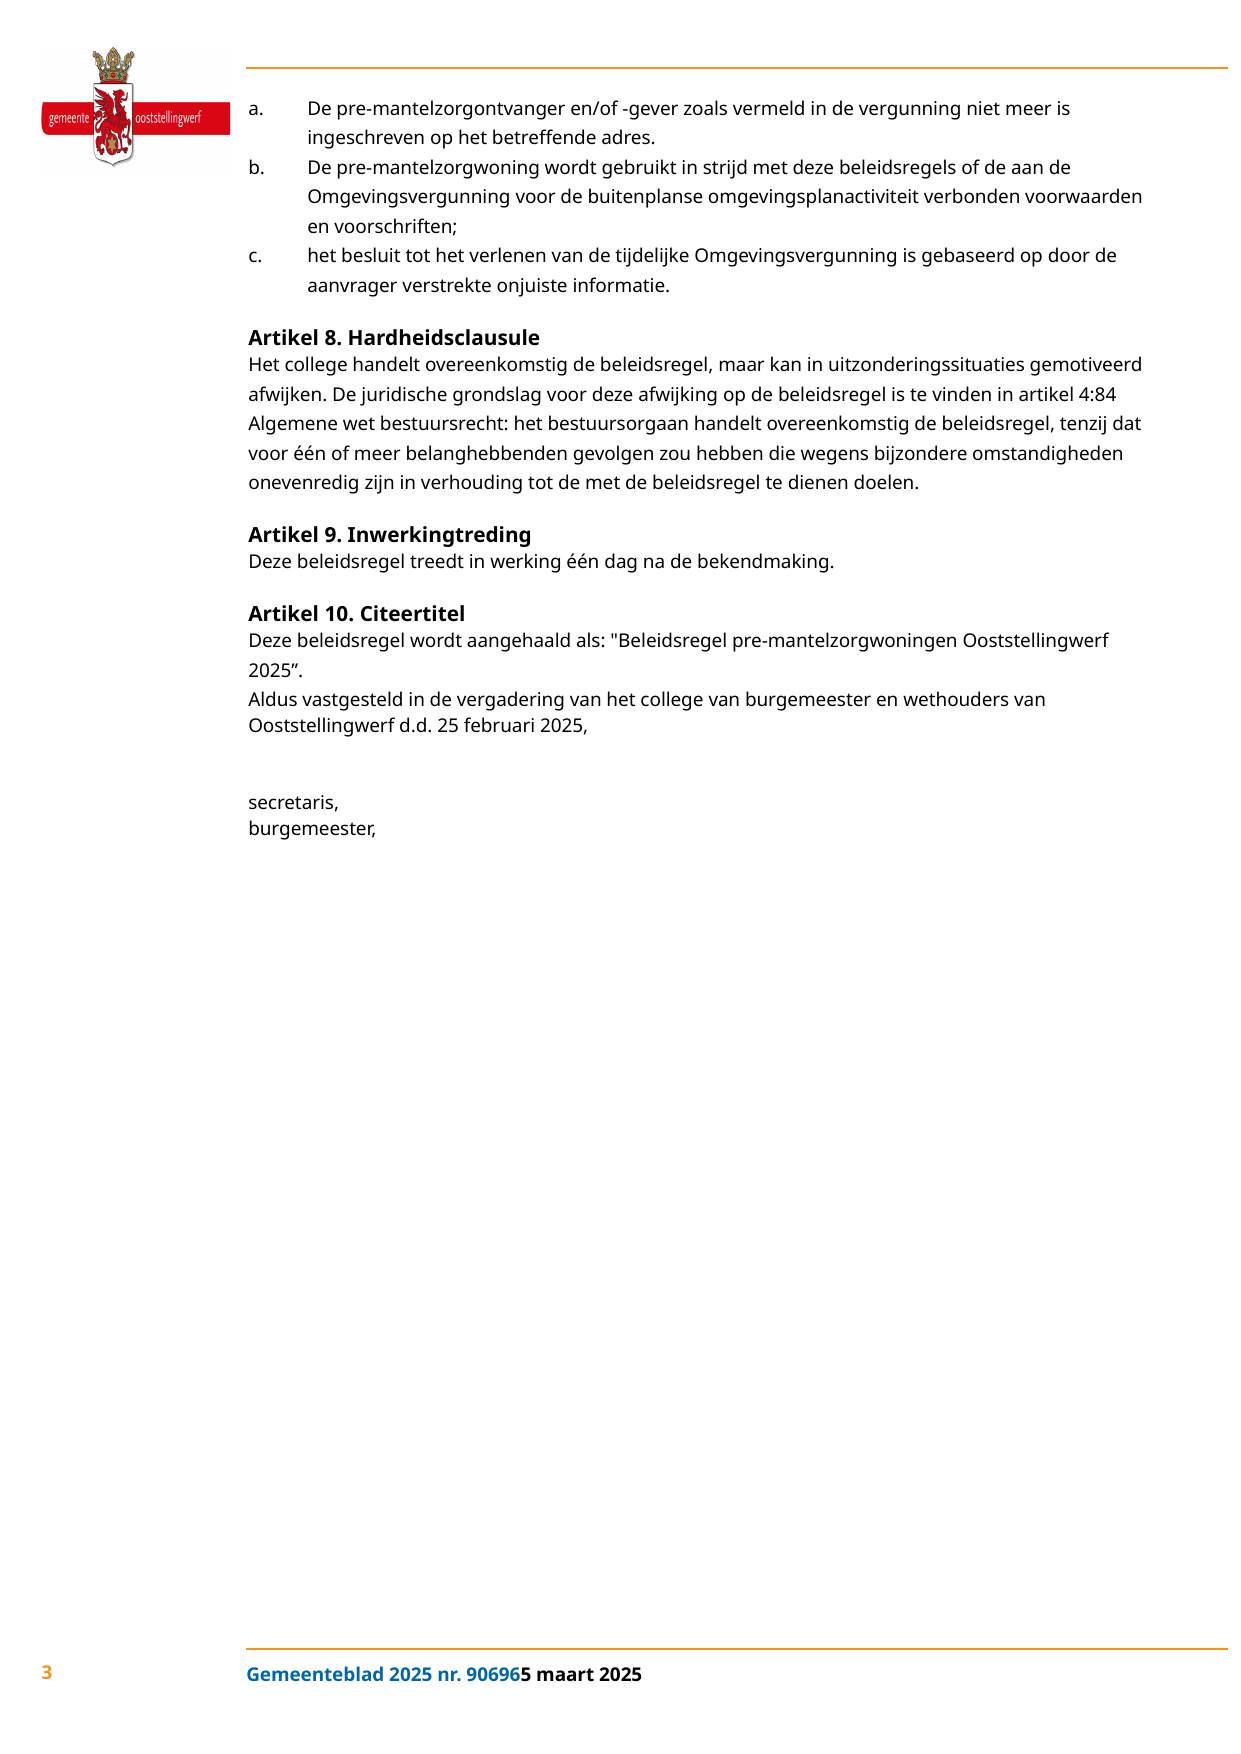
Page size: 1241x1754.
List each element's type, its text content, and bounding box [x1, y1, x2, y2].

text Artikel 9. Inwerkingtreding [248, 520, 1152, 548]
text Artikel 10. Citeertitel [248, 599, 1152, 627]
text Artikel 8. Hardheidsclausule [248, 323, 1152, 351]
text Deze beleidsregel wordt aangehaald als: "Beleidsregel pre-mantelzorgwoningen Ooststellingwerf 2025”. [248, 627, 1152, 682]
text Het college handelt overeenkomstig de beleidsregel, maar kan in uitzonderingssituaties gemotiveerd afwijken. De juridische grondslag voor deze afwijking op de beleidsregel is te vinden in artikel 4:84 Algemene wet bestuursrecht: het bestuursorgaan handelt overeenkomstig de beleidsregel, tenzij dat voor één of meer belanghebbenden gevolgen zou hebben die wegens bijzondere omstandigheden onevenredig zijn in verhouding tot de met de beleidsregel te dienen doelen. [248, 351, 1152, 495]
text secretaris, [248, 789, 1152, 815]
list het besluit tot het verlenen van de tijdelijke Omgevingsvergunning is gebaseerd op door de aanvrager verstrekte onjuiste informatie. [248, 243, 1152, 298]
text burgemeester, [248, 815, 1152, 841]
list De pre-mantelzorgontvanger en/of -gever zoals vermeld in de vergunning niet meer is ingeschreven op het betreffende adres. [248, 95, 1152, 150]
text Deze beleidsregel treedt in werking één dag na de bekendmaking. [248, 548, 1152, 574]
picture [41, 47, 231, 172]
list De pre-mantelzorgwoning wordt gebruikt in strijd met deze beleidsregels of de aan de Omgevingsvergunning voor de buitenplanse omgevingsplanactiviteit verbonden voorwaarden en voorschriften; [248, 154, 1152, 239]
text Aldus vastgesteld in de vergadering van het college van burgemeester en wethouders van Ooststellingwerf d.d. 25 februari 2025, [248, 686, 1152, 738]
